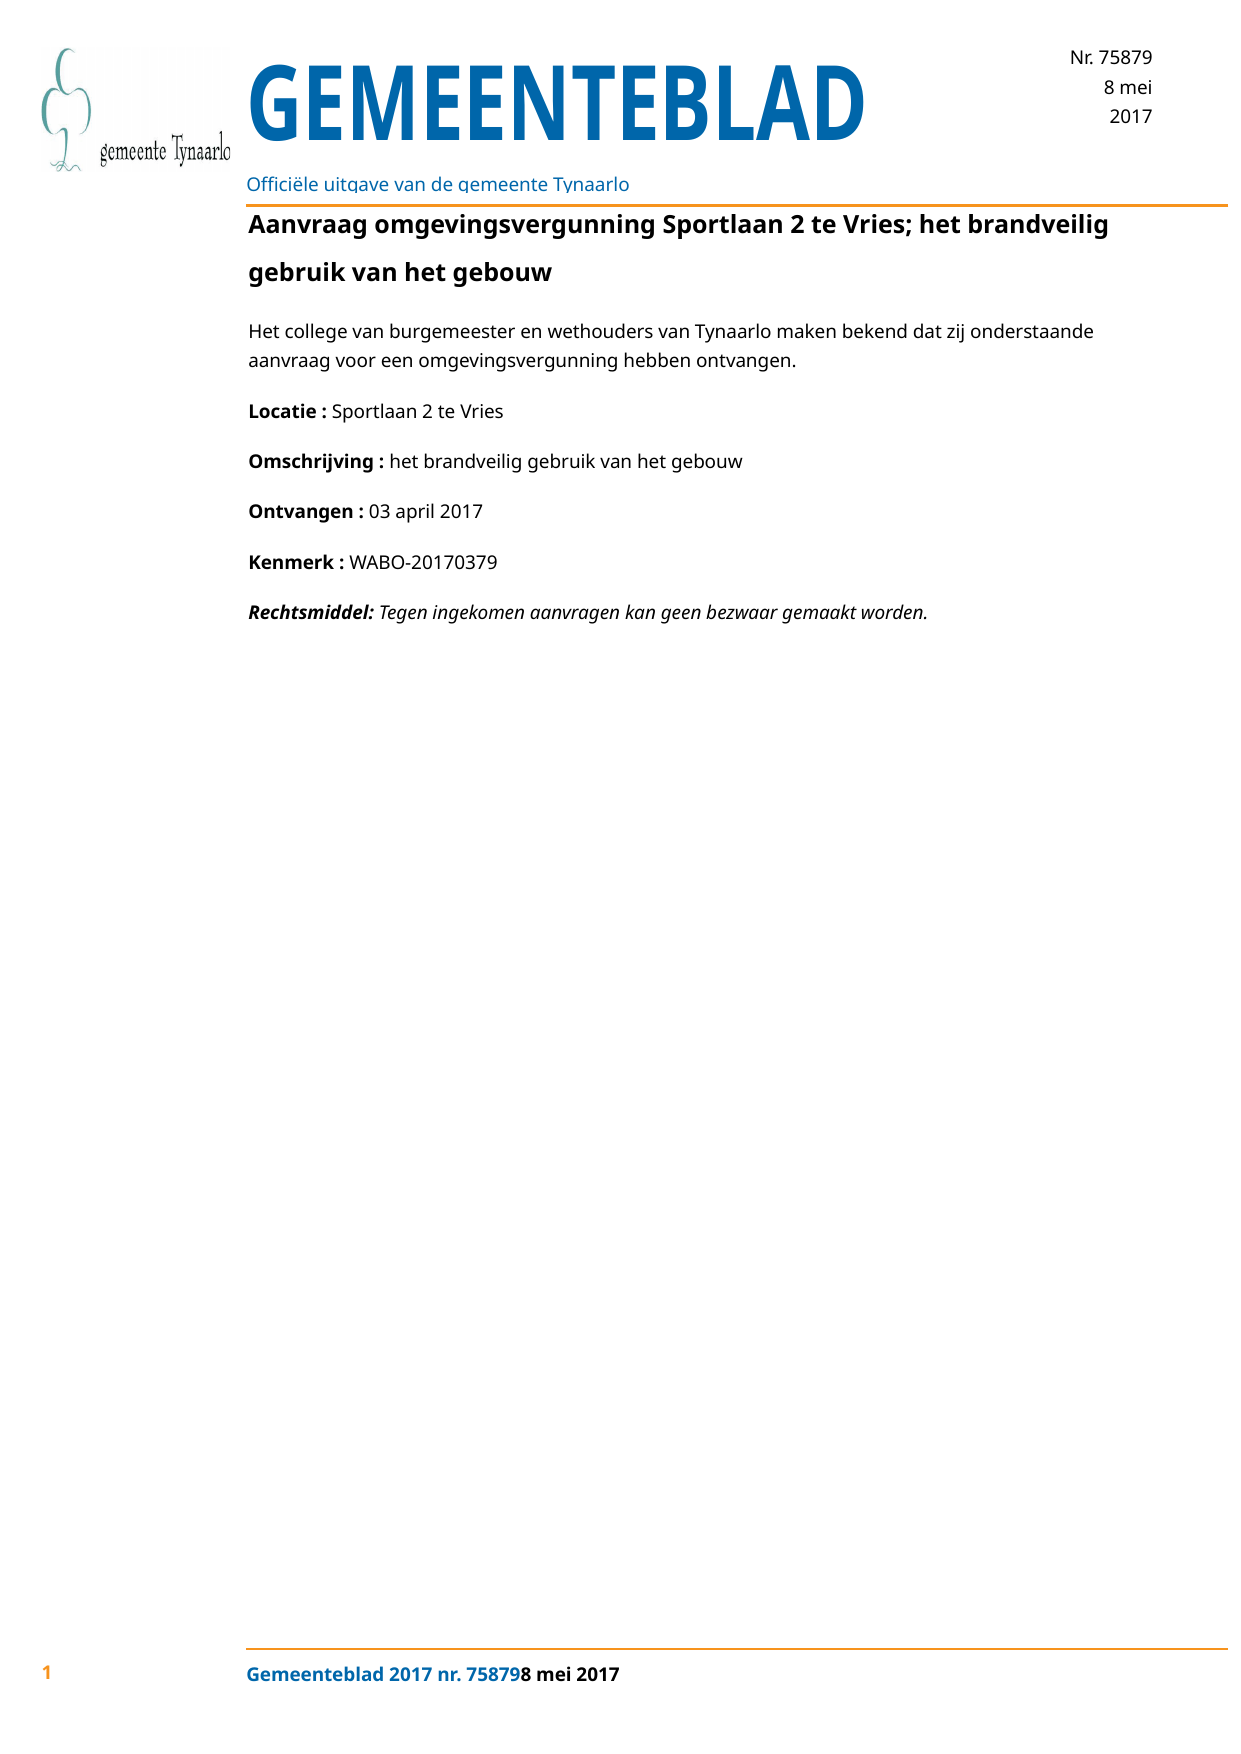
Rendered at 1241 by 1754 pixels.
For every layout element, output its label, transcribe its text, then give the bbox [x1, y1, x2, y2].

text Het college van burgemeester en wethouders van Tynaarlo maken bekend dat zij onderstaande aanvraag voor een omgevingsvergunning hebben ontvangen. [248, 318, 1152, 373]
text Omschrijving : het brandveilig gebruik van het gebouw [248, 448, 1152, 474]
text Ontvangen : 03 april 2017 [248, 499, 1152, 524]
text Locatie : Sportlaan 2 te Vries [248, 398, 1152, 424]
text Rechtsmiddel: Tegen ingekomen aanvragen kan geen bezwaar gemaakt worden. [248, 599, 1152, 625]
text Kenmerk : WABO-20170379 [248, 549, 1152, 575]
text Aanvraag omgevingsvergunning Sportlaan 2 te Vries; het brandveilig gebruik van het gebouw [248, 207, 1152, 288]
picture [41, 47, 231, 172]
